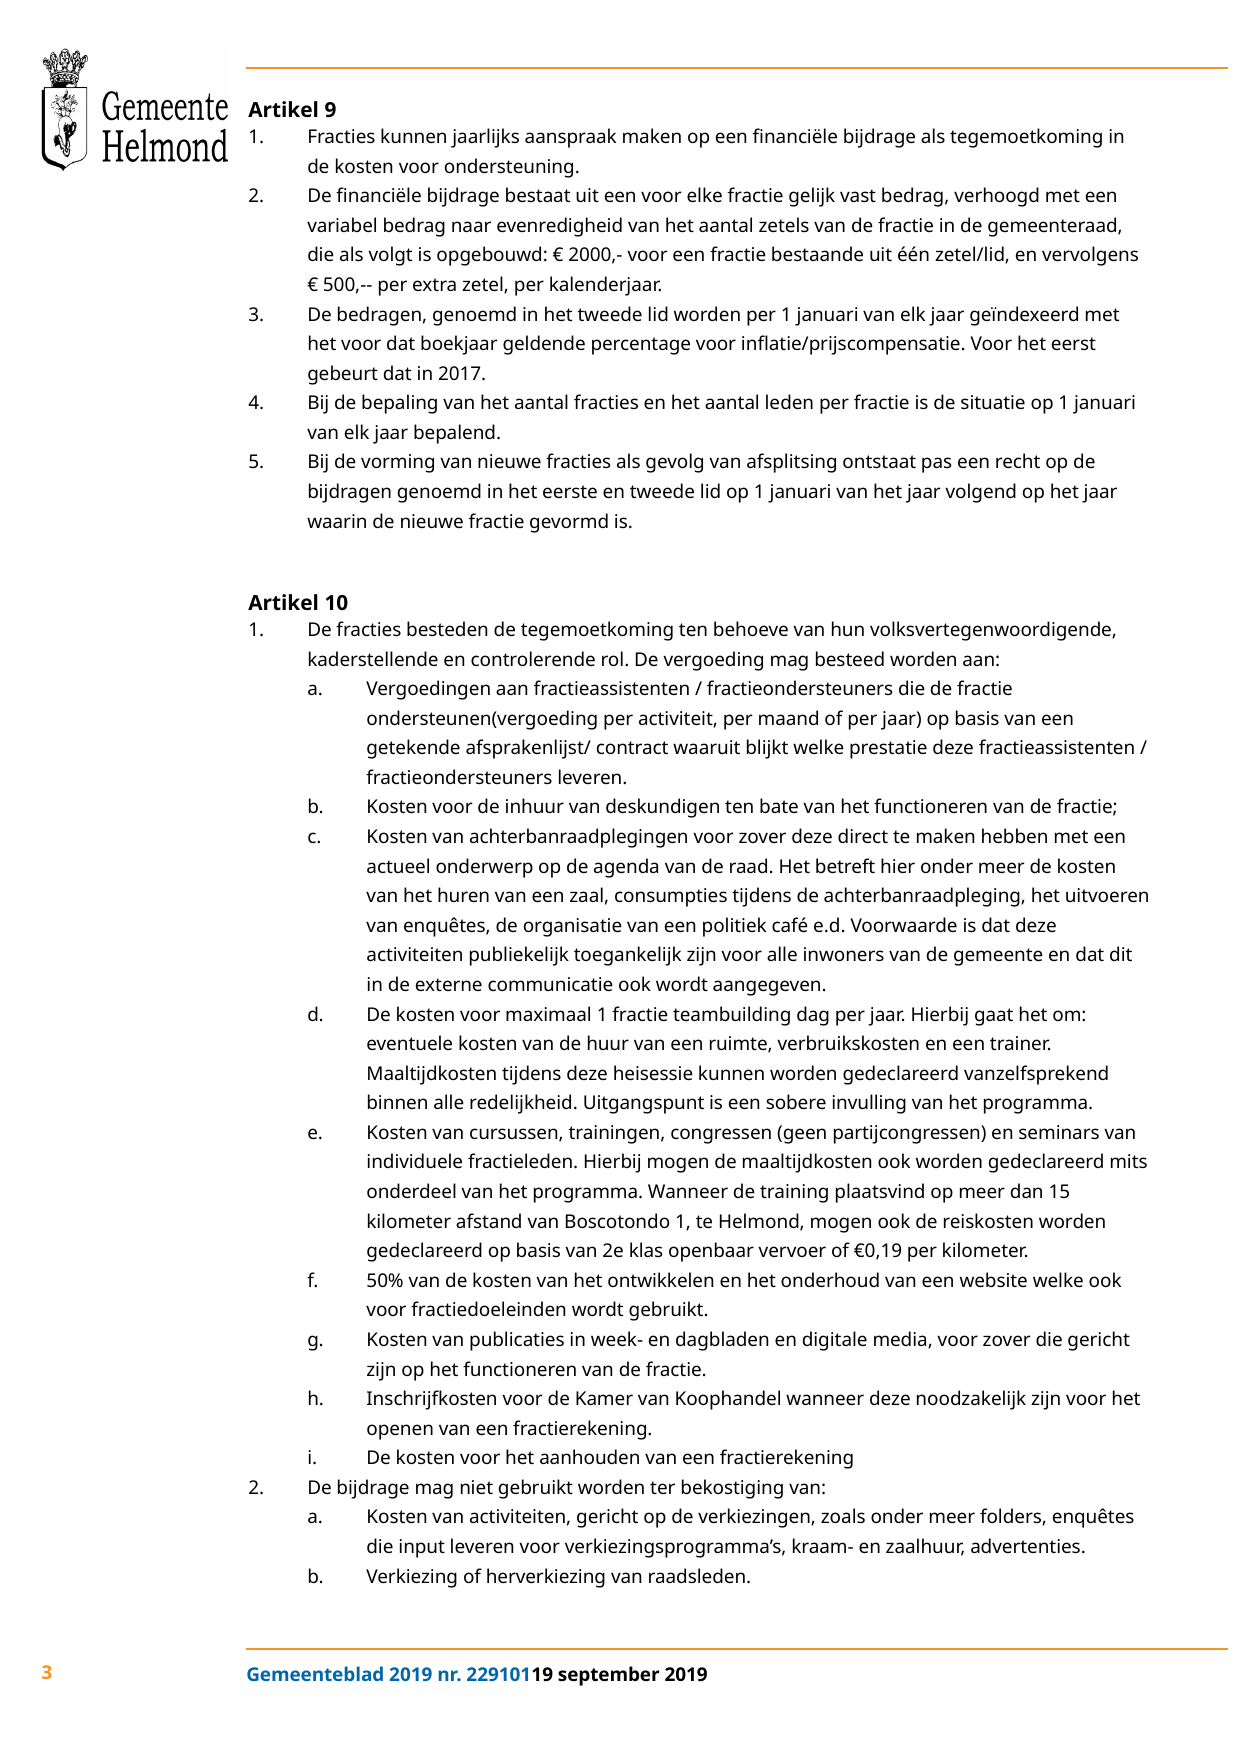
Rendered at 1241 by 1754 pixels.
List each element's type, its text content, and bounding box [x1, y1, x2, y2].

list 50% van de kosten van het ontwikkelen en het onderhoud van een website welke ook voor fractiedoeleinden wordt gebruikt. [307, 1267, 1152, 1322]
list De kosten voor maximaal 1 fractie teambuilding dag per jaar. Hierbij gaat het om: eventuele kosten van de huur van een ruimte, verbruikskosten en een trainer. Maaltijdkosten tijdens deze heisessie kunnen worden gedeclareerd vanzelfsprekend binnen alle redelijkheid. Uitgangspunt is een sobere invulling van het programma. [307, 1001, 1152, 1115]
list Kosten voor de inhuur van deskundigen ten bate van het functioneren van de fractie; [307, 794, 1152, 819]
text Artikel 10 [248, 588, 1152, 616]
list De kosten voor het aanhouden van een fractierekening [307, 1444, 1152, 1470]
list De financiële bijdrage bestaat uit een voor elke fractie gelijk vast bedrag, verhoogd met een variabel bedrag naar evenredigheid van het aantal zetels van de fractie in de gemeenteraad, die als volgt is opgebouwd: € 2000,- voor een fractie bestaande uit één zetel/lid, en vervolgens € 500,-- per extra zetel, per kalenderjaar. [248, 182, 1152, 297]
text Artikel 9 [248, 95, 1152, 123]
list Kosten van activiteiten, gericht op de verkiezingen, zoals onder meer folders, enquêtes die input leveren voor verkiezingsprogramma’s, kraam- en zaalhuur, advertenties. [307, 1504, 1152, 1559]
list Bij de bepaling van het aantal fracties en het aantal leden per fractie is de situatie op 1 januari van elk jaar bepalend. [248, 389, 1152, 445]
list Kosten van cursussen, trainingen, congressen (geen partijcongressen) en seminars van individuele fractieleden. Hierbij mogen de maaltijdkosten ook worden gedeclareerd mits onderdeel van het programma. Wanneer de training plaatsvind op meer dan 15 kilometer afstand van Boscotondo 1, te Helmond, mogen ook de reiskosten worden gedeclareerd op basis van 2e klas openbaar vervoer of €0,19 per kilometer. [307, 1119, 1152, 1263]
list Inschrijfkosten voor de Kamer van Koophandel wanneer deze noodzakelijk zijn voor het openen van een fractierekening. [307, 1385, 1152, 1441]
list Verkiezing of herverkiezing van raadsleden. [307, 1563, 1152, 1589]
list Fracties kunnen jaarlijks aanspraak maken op een financiële bijdrage als tegemoetkoming in de kosten voor ondersteuning. [248, 123, 1152, 178]
list De bedragen, genoemd in het tweede lid worden per 1 januari van elk jaar geïndexeerd met het voor dat boekjaar geldende percentage voor inflatie/prijscompensatie. Voor het eerst gebeurt dat in 2017. [248, 301, 1152, 386]
picture [41, 47, 231, 172]
list De fracties besteden de tegemoetkoming ten behoeve van hun volksvertegenwoordigende, kaderstellende en controlerende rol. De vergoeding mag besteed worden aan: [248, 616, 1152, 672]
list Bij de vorming van nieuwe fracties als gevolg van afsplitsing ontstaat pas een recht op de bijdragen genoemd in het eerste en tweede lid op 1 januari van het jaar volgend op het jaar waarin de nieuwe fractie gevormd is. [248, 449, 1152, 533]
list Kosten van achterbanraadplegingen voor zover deze direct te maken hebben met een actueel onderwerp op de agenda van de raad. Het betreft hier onder meer de kosten van het huren van een zaal, consumpties tijdens de achterbanraadpleging, het uitvoeren van enquêtes, de organisatie van een politiek café e.d. Voorwaarde is dat deze activiteiten publiekelijk toegankelijk zijn voor alle inwoners van de gemeente en dat dit in de externe communicatie ook wordt aangegeven. [307, 823, 1152, 997]
list Kosten van publicaties in week- en dagbladen en digitale media, voor zover die gericht zijn op het functioneren van de fractie. [307, 1326, 1152, 1382]
list Vergoedingen aan fractieassistenten / fractieondersteuners die de fractie ondersteunen(vergoeding per activiteit, per maand of per jaar) op basis van een getekende afsprakenlijst/ contract waaruit blijkt welke prestatie deze fractieassistenten / fractieondersteuners leveren. [307, 675, 1152, 790]
list De bijdrage mag niet gebruikt worden ter bekostiging van: [248, 1474, 1152, 1500]
